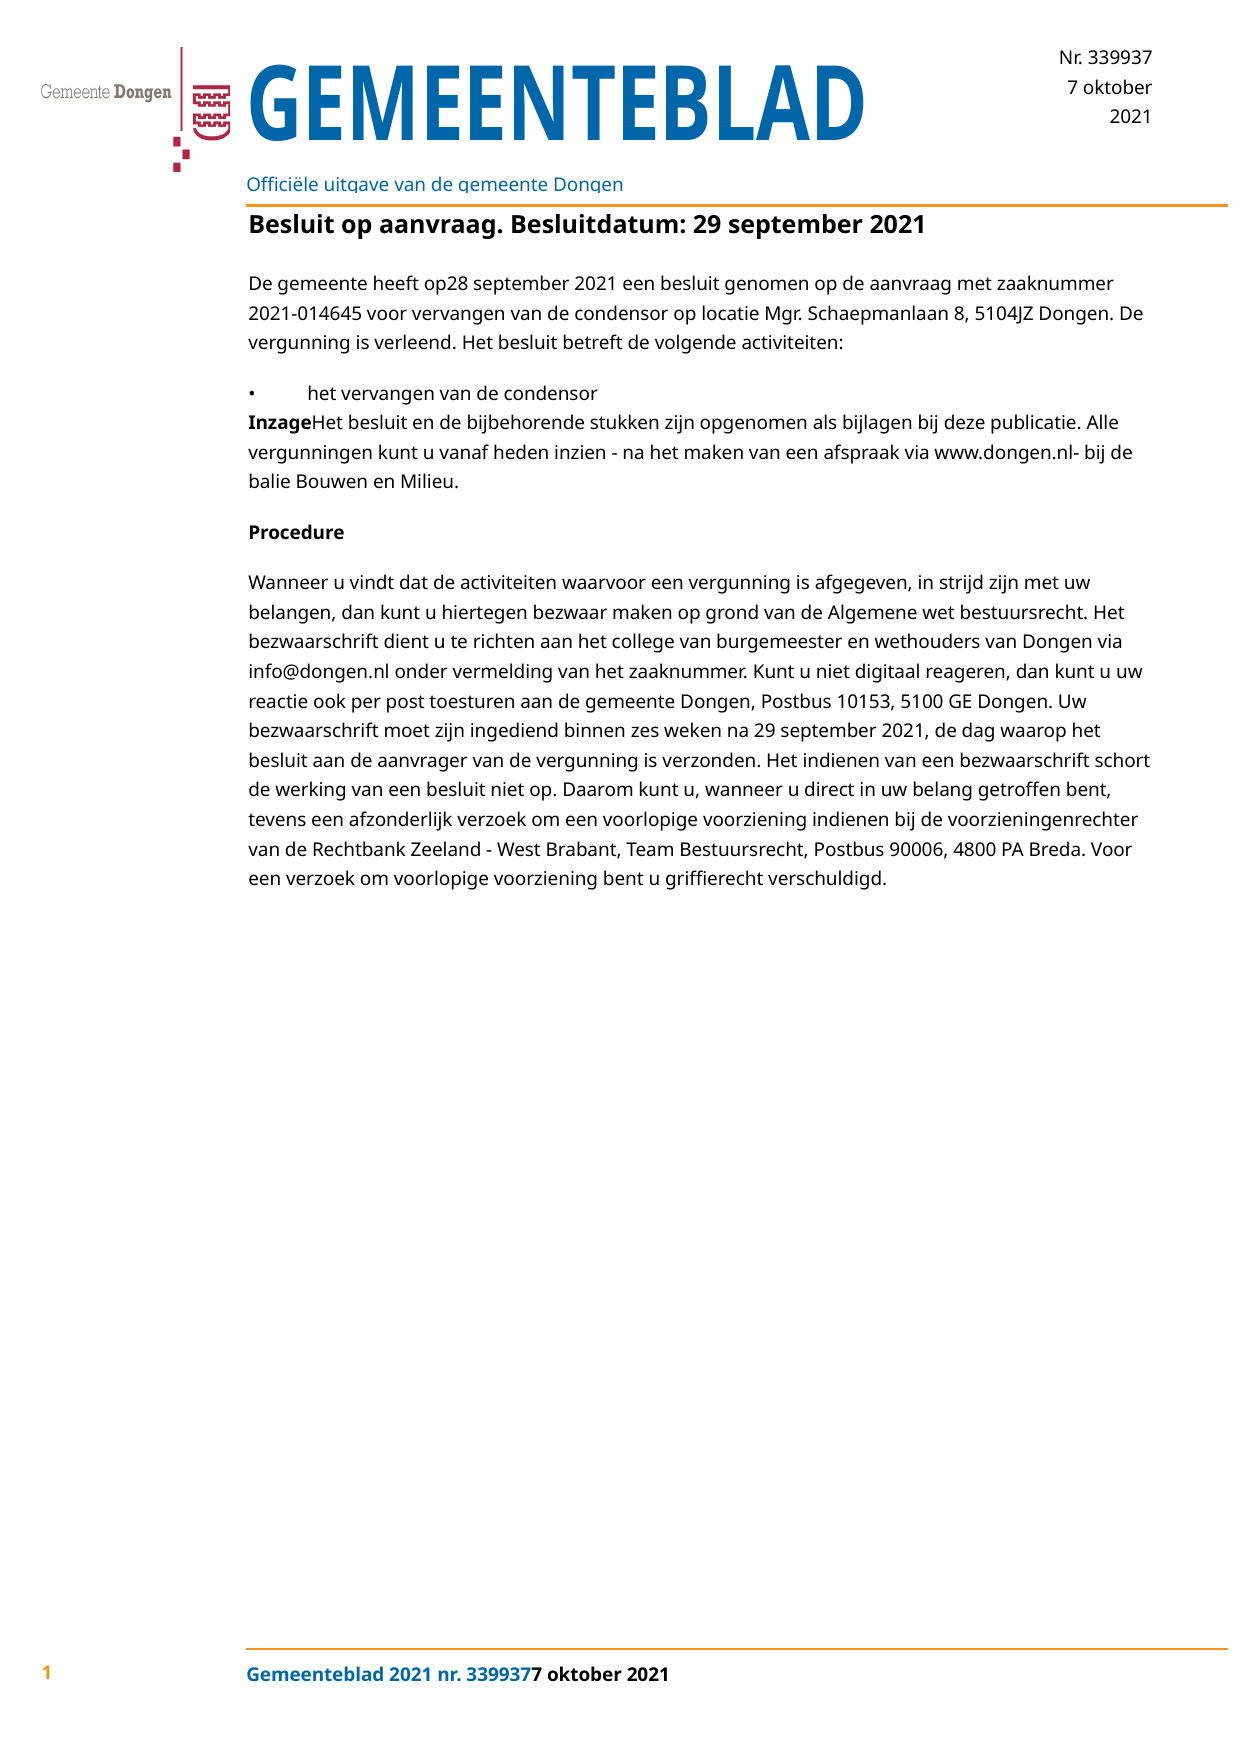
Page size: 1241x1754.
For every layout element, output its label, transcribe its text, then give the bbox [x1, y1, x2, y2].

text InzageHet besluit en de bijbehorende stukken zijn opgenomen als bijlagen bij deze publicatie. Alle vergunningen kunt u vanaf heden inzien - na het maken van een afspraak via www.dongen.nl- bij de balie Bouwen en Milieu. [248, 409, 1152, 494]
text Procedure [248, 519, 1152, 545]
text De gemeente heeft op28 september 2021 een besluit genomen op de aanvraag met zaaknummer 2021-014645 voor vervangen van de condensor op locatie Mgr. Schaepmanlaan 8, 5104JZ Dongen. De vergunning is verleend. Het besluit betreft de volgende activiteiten: [248, 270, 1152, 355]
picture [41, 47, 231, 172]
text Besluit op aanvraag. Besluitdatum: 29 september 2021 [248, 207, 1152, 241]
text Wanneer u vindt dat de activiteiten waarvoor een vergunning is afgegeven, in strijd zijn met uw belangen, dan kunt u hiertegen bezwaar maken op grond van de Algemene wet bestuursrecht. Het bezwaarschrift dient u te richten aan het college van burgemeester en wethouders van Dongen via info@dongen.nl onder vermelding van het zaaknummer. Kunt u niet digitaal reageren, dan kunt u uw reactie ook per post toesturen aan de gemeente Dongen, Postbus 10153, 5100 GE Dongen. Uw bezwaarschrift moet zijn ingediend binnen zes weken na 29 september 2021, de dag waarop het besluit aan de aanvrager van de vergunning is verzonden. Het indienen van een bezwaarschrift schort de werking van een besluit niet op. Daarom kunt u, wanneer u direct in uw belang getroffen bent, tevens een afzonderlijk verzoek om een voorlopige voorziening indienen bij de voorzieningenrechter van de Rechtbank Zeeland - West Brabant, Team Bestuursrecht, Postbus 90006, 4800 PA Breda. Voor een verzoek om voorlopige voorziening bent u griffierecht verschuldigd. [248, 569, 1152, 891]
list het vervangen van de condensor [248, 380, 1152, 406]
